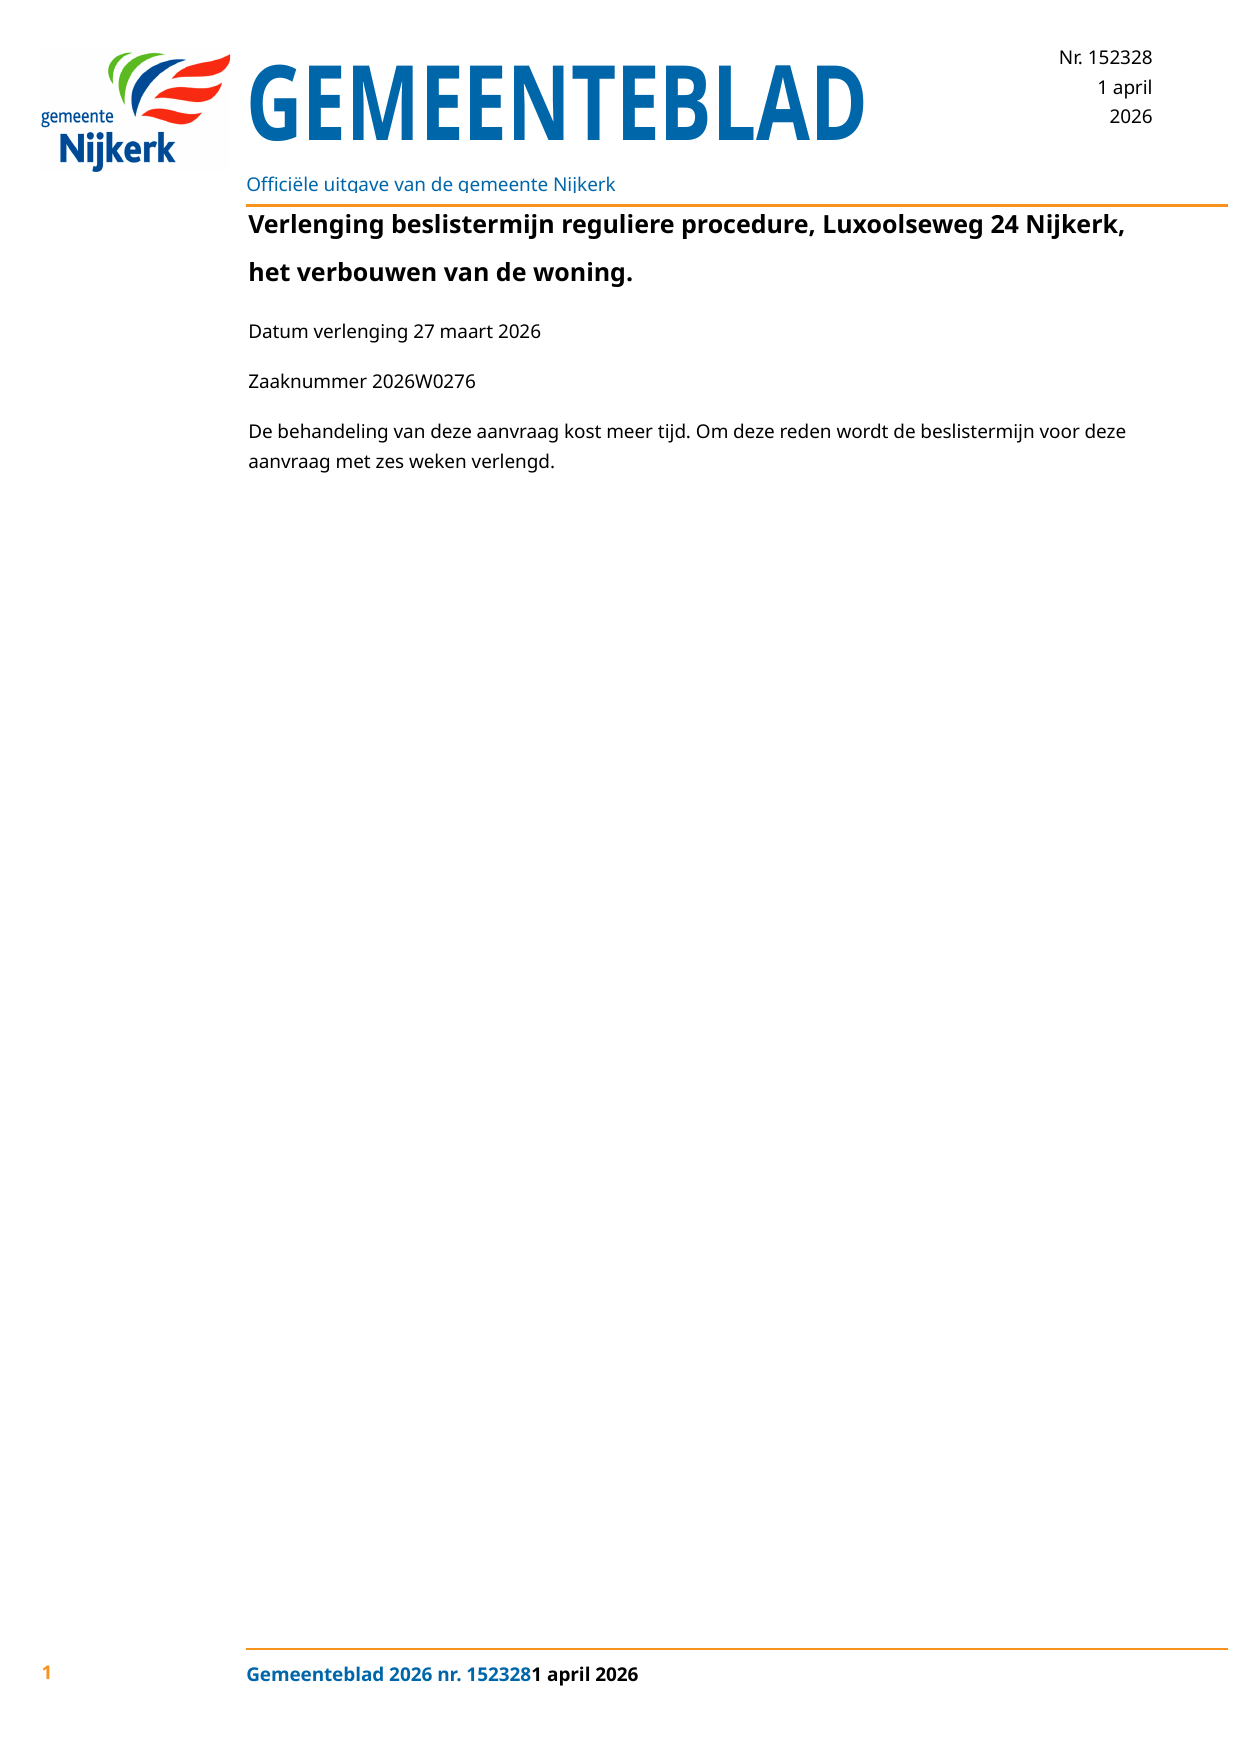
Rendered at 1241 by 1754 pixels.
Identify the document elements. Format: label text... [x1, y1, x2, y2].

picture [41, 47, 231, 172]
text Zaaknummer 2026W0276 [248, 368, 1152, 394]
text Verlenging beslistermijn reguliere procedure, Luxoolseweg 24 Nijkerk, het verbouwen van de woning. [248, 207, 1152, 288]
text Datum verlenging 27 maart 2026 [248, 318, 1152, 344]
text De behandeling van deze aanvraag kost meer tijd. Om deze reden wordt de beslistermijn voor deze aanvraag met zes weken verlengd. [248, 419, 1152, 474]
